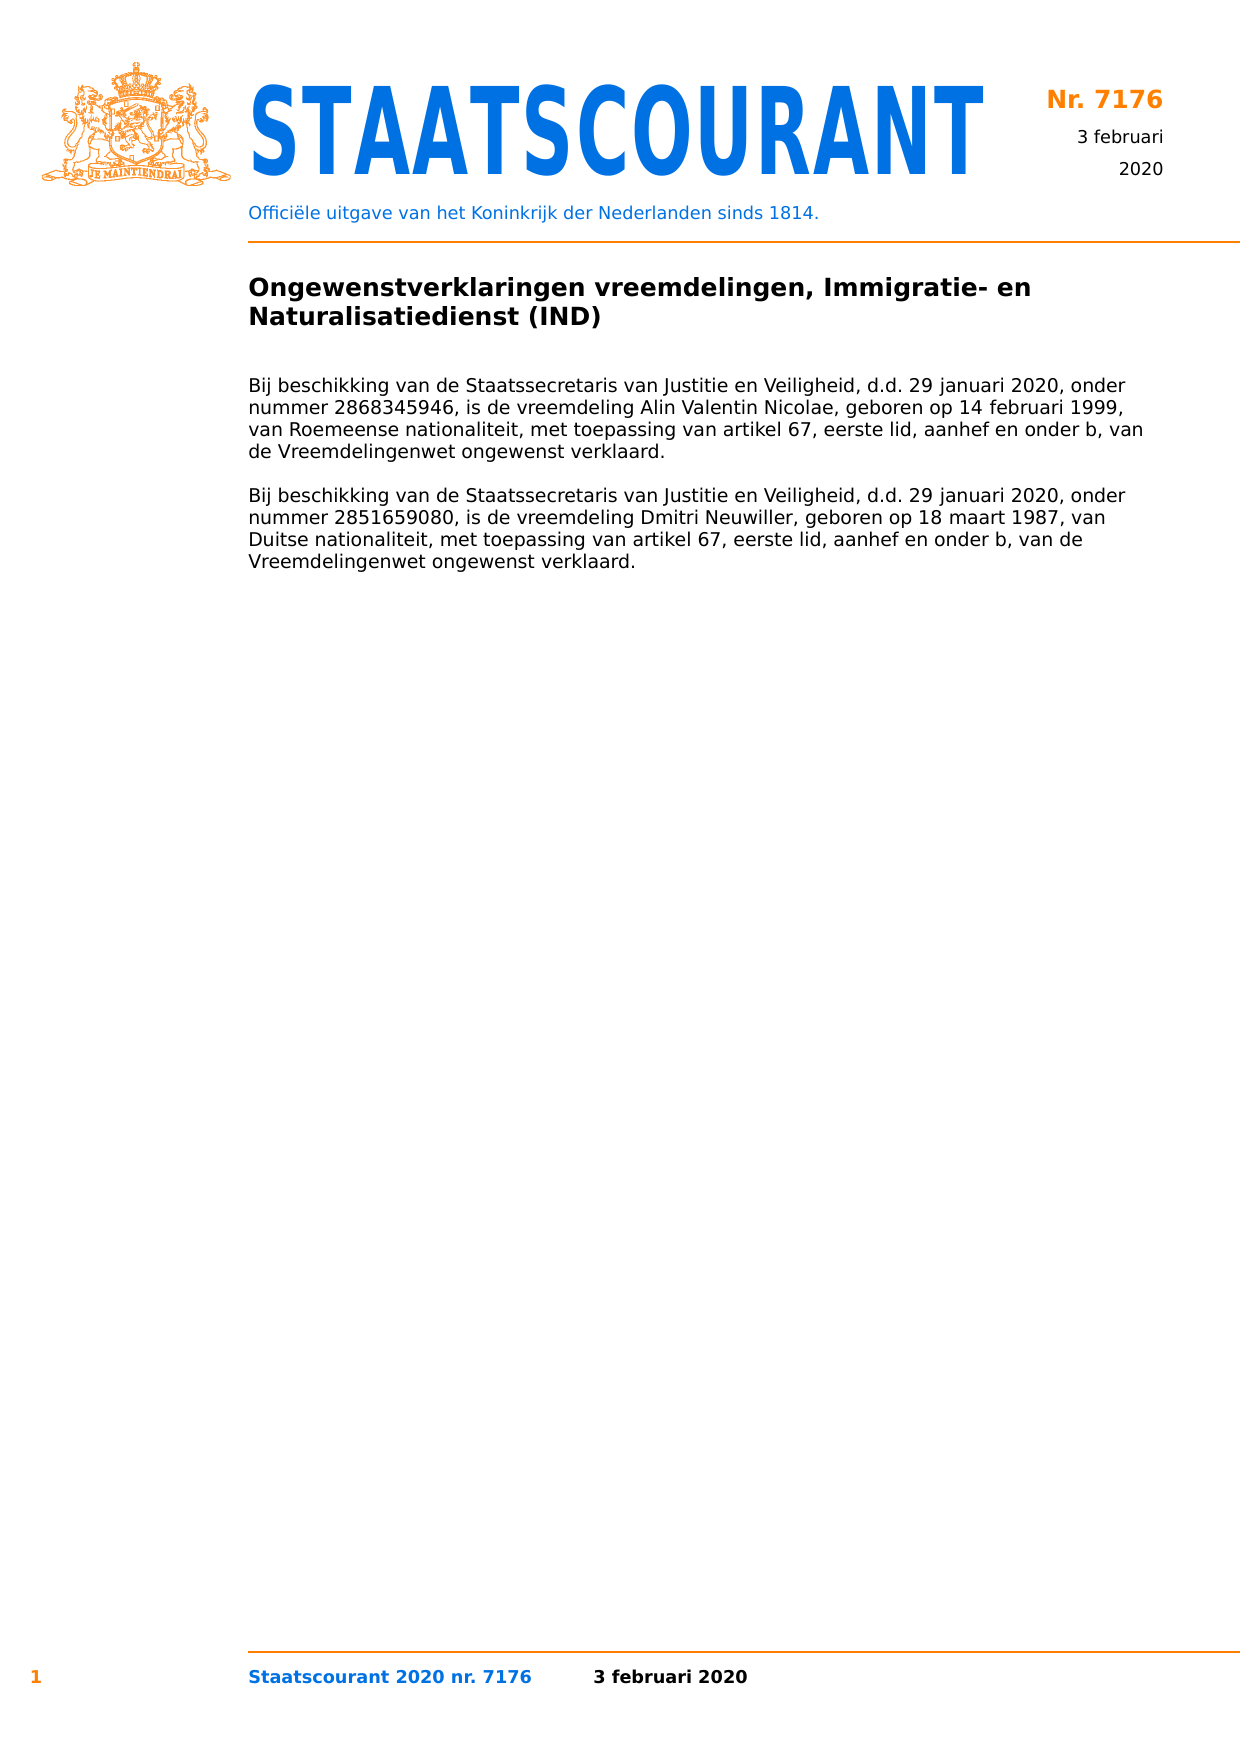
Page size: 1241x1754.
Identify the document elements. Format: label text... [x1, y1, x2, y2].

table_cell 3 februari [998, 121, 1240, 153]
table_header STAATSCOURANT [248, 62, 998, 203]
table_cell Officiële uitgave van het Koninkrijk der Nederlanden sinds 1814. [248, 203, 1240, 241]
table_header Nr. 7176 [998, 62, 1240, 121]
text Bij beschikking van de Staatssecretaris van Justitie en Veiligheid, d.d. 29 januari 2020, onder nummer 2868345946, is de vreemdeling Alin Valentin Nicolae, geboren op 14 februari 1999, van Roemeense nationaliteit, met toepassing van artikel 67, eerste lid, aanhef en onder b, van de Vreemdelingenwet ongewenst verklaard. [248, 375, 1163, 463]
text Bij beschikking van de Staatssecretaris van Justitie en Veiligheid, d.d. 29 januari 2020, onder nummer 2851659080, is de vreemdeling Dmitri Neuwiller, geboren op 18 maart 1987, van Duitse nationaliteit, met toepassing van artikel 67, eerste lid, aanhef en onder b, van de Vreemdelingenwet ongewenst verklaard. [248, 485, 1163, 573]
picture [41, 62, 231, 186]
table_header [25, 62, 248, 241]
table_cell 2020 [998, 153, 1240, 203]
subtitle Ongewenstverklaringen vreemdelingen, Immigratie- en Naturalisatiedienst (IND) [248, 273, 1163, 331]
